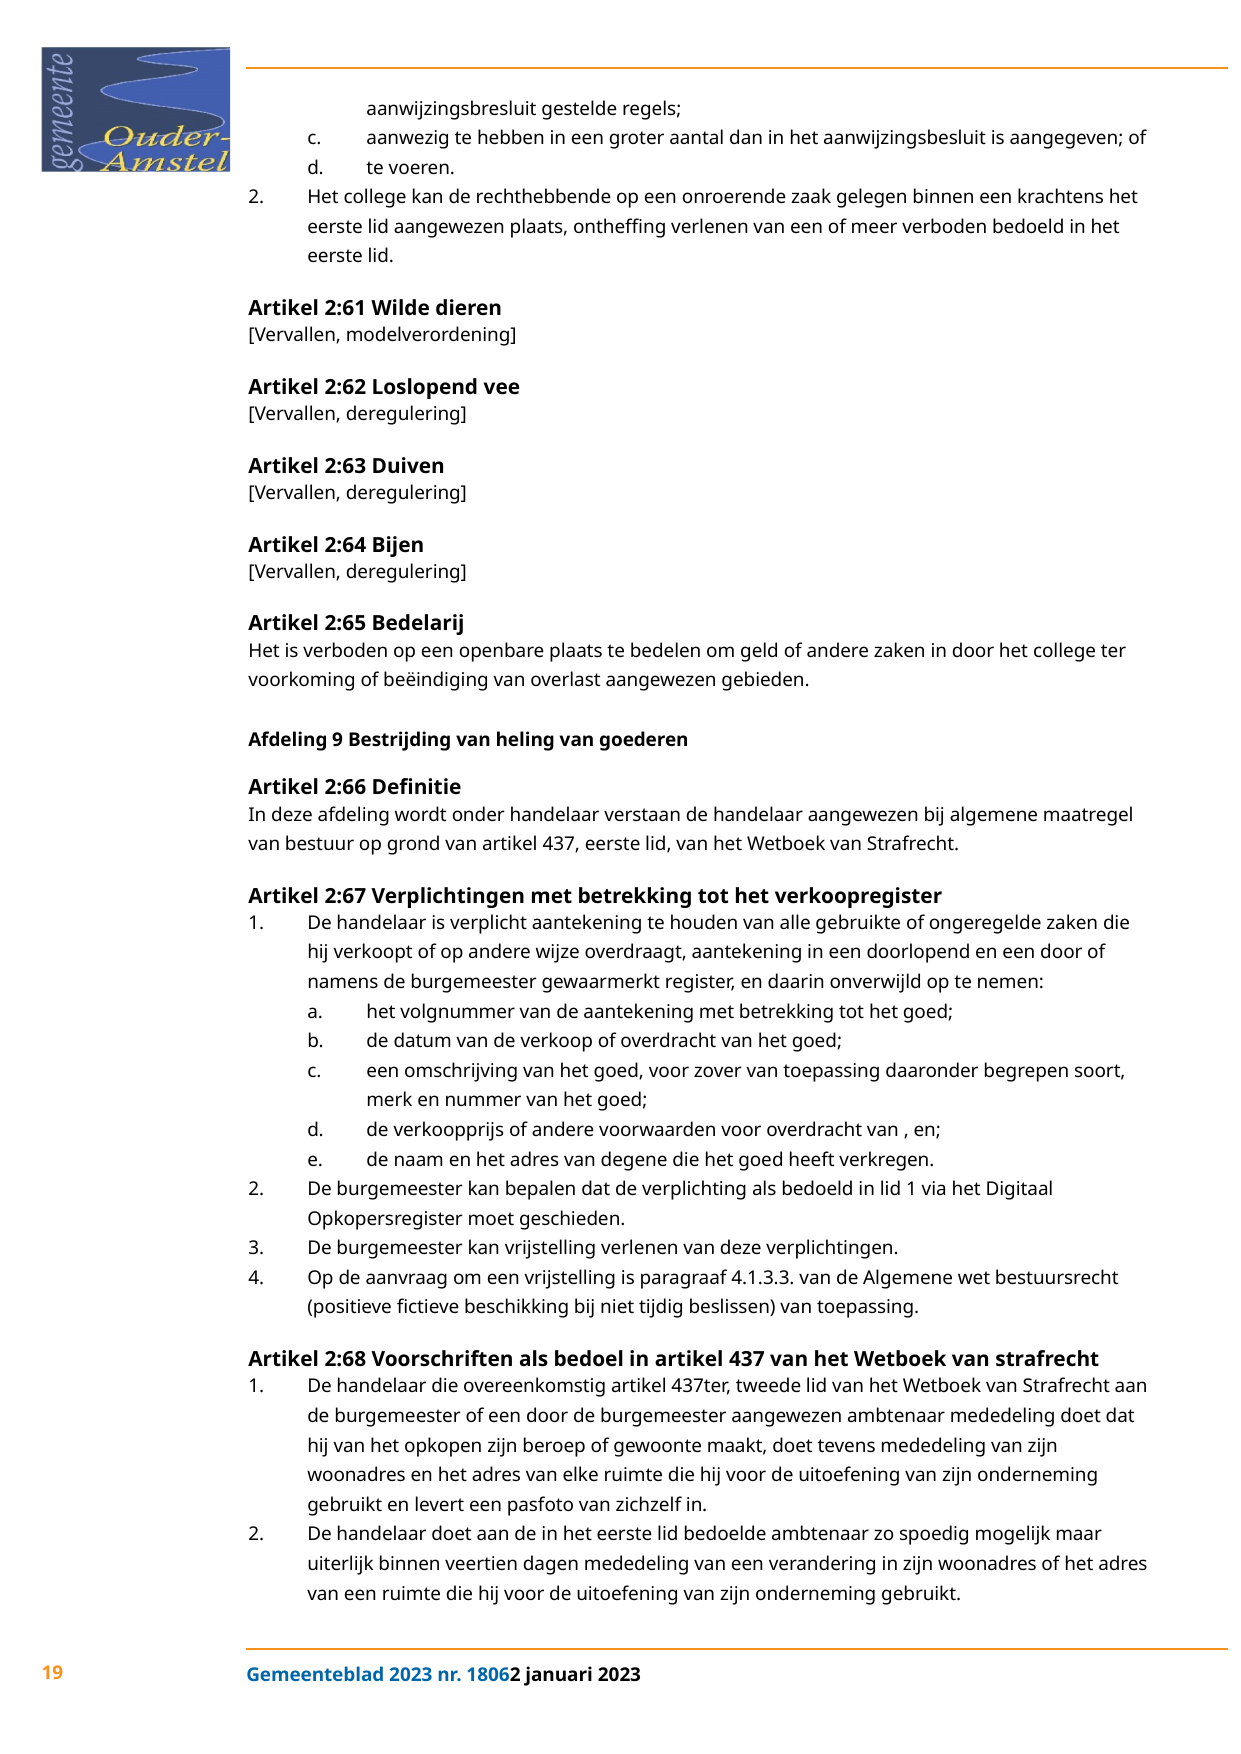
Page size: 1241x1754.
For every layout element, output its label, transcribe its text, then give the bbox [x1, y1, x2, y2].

picture [41, 47, 231, 172]
list een omschrijving van het goed, voor zover van toepassing daaronder begrepen soort, merk en nummer van het goed; [307, 1057, 1152, 1112]
text [Vervallen, modelverordening] [248, 322, 1152, 347]
list Op de aanvraag om een vrijstelling is paragraaf 4.1.3.3. van de Algemene wet bestuursrecht (positieve fictieve beschikking bij niet tijdig beslissen) van toepassing. [248, 1264, 1152, 1319]
text [Vervallen, deregulering] [248, 400, 1152, 426]
text [Vervallen, deregulering] [248, 479, 1152, 505]
text Artikel 2:67 Verplichtingen met betrekking tot het verkoopregister [248, 881, 1152, 909]
list de verkoopprijs of andere voorwaarden voor overdracht van , en; [307, 1116, 1152, 1142]
list De handelaar doet aan de in het eerste lid bedoelde ambtenaar zo spoedig mogelijk maar uiterlijk binnen veertien dagen mededeling van een verandering in zijn woonadres of het adres van een ruimte die hij voor de uitoefening van zijn onderneming gebruikt. [248, 1521, 1152, 1605]
text [Vervallen, deregulering] [248, 558, 1152, 584]
text Artikel 2:61 Wilde dieren [248, 293, 1152, 322]
list de datum van de verkoop of overdracht van het goed; [307, 1027, 1152, 1053]
list de naam en het adres van degene die het goed heeft verkregen. [307, 1146, 1152, 1172]
text Afdeling 9 Bestrijding van heling van goederen [248, 726, 1152, 751]
list De burgemeester kan vrijstelling verlenen van deze verplichtingen. [248, 1234, 1152, 1260]
text Artikel 2:65 Bedelarij [248, 608, 1152, 637]
list het volgnummer van de aantekening met betrekking tot het goed; [307, 998, 1152, 1024]
list aanwijzingsbresluit gestelde regels; [307, 95, 1152, 121]
list te voeren. [307, 154, 1152, 180]
list De handelaar die overeenkomstig artikel 437ter, tweede lid van het Wetboek van Strafrecht aan de burgemeester of een door de burgemeester aangewezen ambtenaar mededeling doet dat hij van het opkopen zijn beroep of gewoonte maakt, doet tevens mededeling van zijn woonadres en het adres van elke ruimte die hij voor de uitoefening van zijn onderneming gebruikt en levert een pasfoto van zichzelf in. [248, 1373, 1152, 1517]
text Artikel 2:68 Voorschriften als bedoel in artikel 437 van het Wetboek van strafrecht [248, 1344, 1152, 1373]
list Het college kan de rechthebbende op een onroerende zaak gelegen binnen een krachtens het eerste lid aangewezen plaats, ontheffing verlenen van een of meer verboden bedoeld in het eerste lid. [248, 183, 1152, 268]
text Het is verboden op een openbare plaats te bedelen om geld of andere zaken in door het college ter voorkoming of beëindiging van overlast aangewezen gebieden. [248, 637, 1152, 692]
text Artikel 2:64 Bijen [248, 530, 1152, 558]
text Artikel 2:66 Definitie [248, 772, 1152, 801]
list aanwezig te hebben in een groter aantal dan in het aanwijzingsbesluit is aangegeven; of [307, 124, 1152, 150]
text Artikel 2:63 Duiven [248, 451, 1152, 479]
text In deze afdeling wordt onder handelaar verstaan de handelaar aangewezen bij algemene maatregel van bestuur op grond van artikel 437, eerste lid, van het Wetboek van Strafrecht. [248, 801, 1152, 856]
list De burgemeester kan bepalen dat de verplichting als bedoeld in lid 1 via het Digitaal Opkopersregister moet geschieden. [248, 1175, 1152, 1231]
list De handelaar is verplicht aantekening te houden van alle gebruikte of ongeregelde zaken die hij verkoopt of op andere wijze overdraagt, aantekening in een doorlopend en een door of namens de burgemeester gewaarmerkt register, en daarin onverwijld op te nemen: [248, 909, 1152, 994]
text Artikel 2:62 Loslopend vee [248, 372, 1152, 400]
